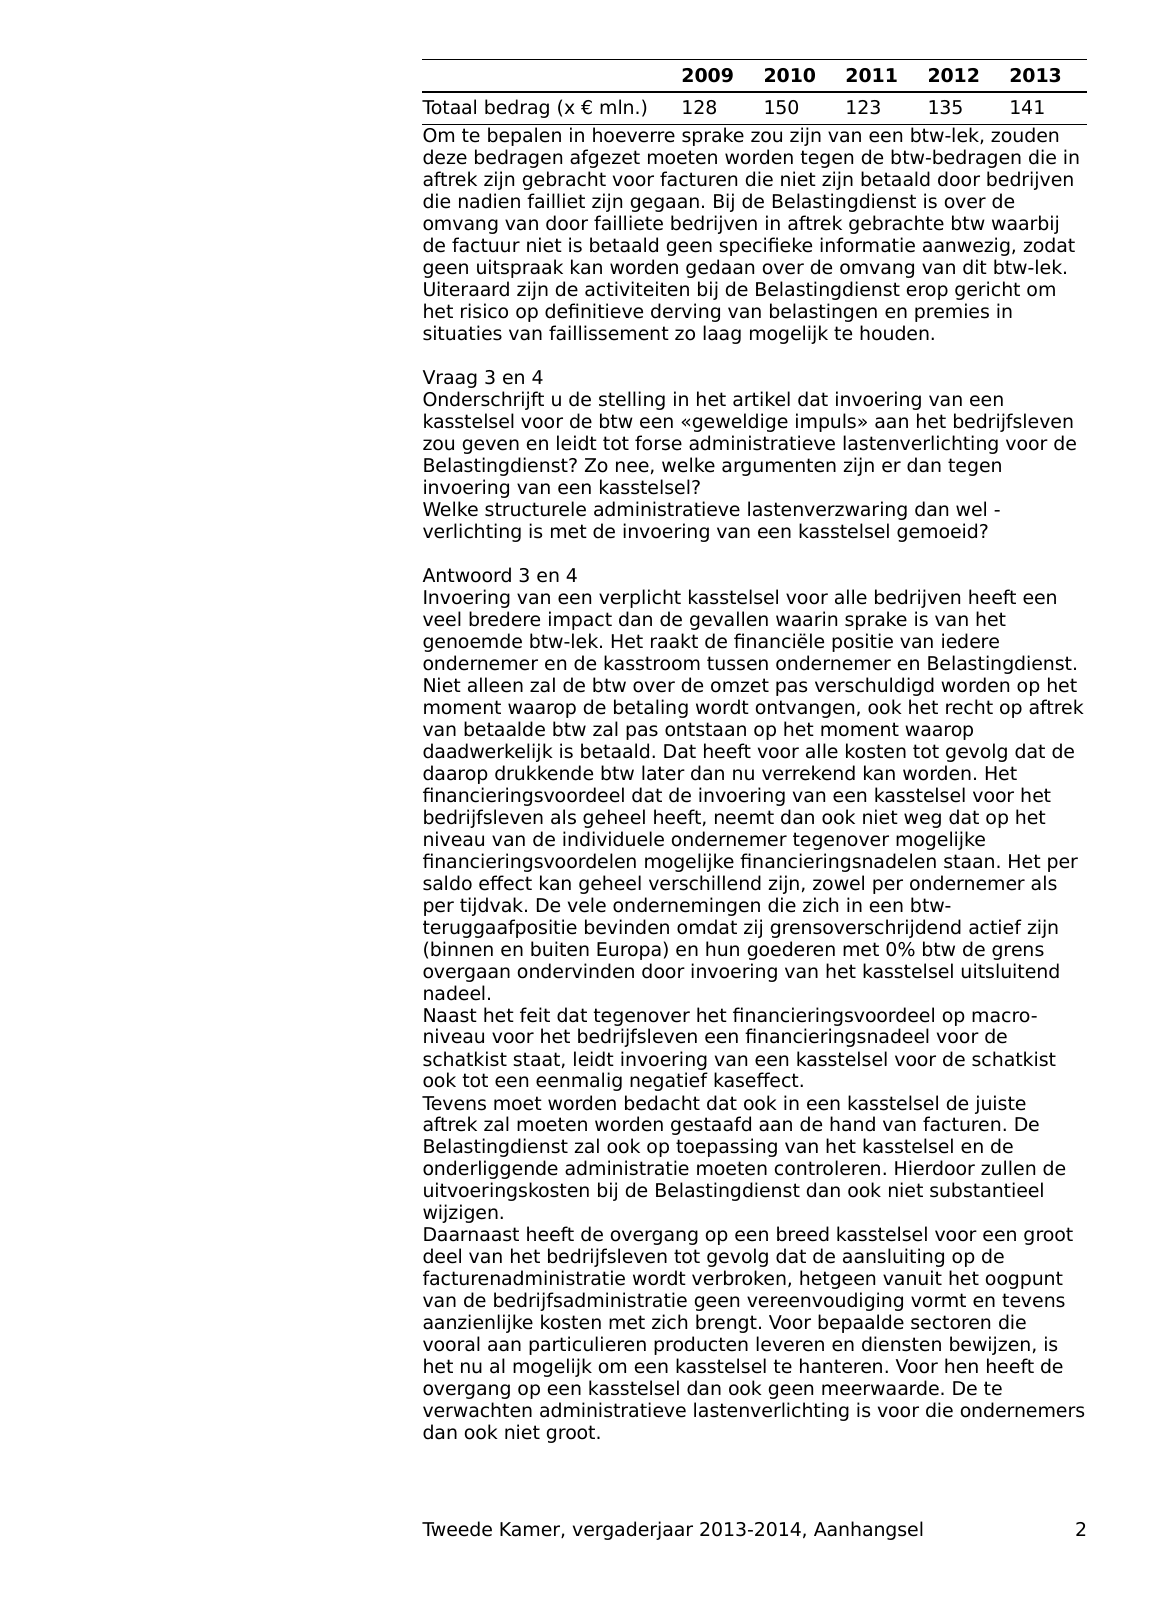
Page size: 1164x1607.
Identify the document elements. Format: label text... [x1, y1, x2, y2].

text Welke structurele administratieve lastenverzwaring dan wel -verlichting is met de invoering van een kasstelsel gemoeid? [422, 499, 1087, 543]
table_cell 141 [1003, 93, 1087, 124]
text Naast het feit dat tegenover het financieringsvoordeel op macro-niveau voor het bedrijfsleven een financieringsnadeel voor de schatkist staat, leidt invoering van een kasstelsel voor de schatkist ook tot een eenmalig negatief kaseffect. [422, 1004, 1087, 1092]
text Invoering van een verplicht kasstelsel voor alle bedrijven heeft een veel bredere impact dan de gevallen waarin sprake is van het genoemde btw-lek. Het raakt de financiële positie van iedere ondernemer en de kasstroom tussen ondernemer en Belastingdienst. Niet alleen zal de btw over de omzet pas verschuldigd worden op het moment waarop de betaling wordt ontvangen, ook het recht op aftrek van betaalde btw zal pas ontstaan op het moment waarop daadwerkelijk is betaald. Dat heeft voor alle kosten tot gevolg dat de daarop drukkende btw later dan nu verrekend kan worden. Het financieringsvoordeel dat de invoering van een kasstelsel voor het bedrijfsleven als geheel heeft, neemt dan ook niet weg dat op het niveau van de individuele ondernemer tegenover mogelijke financieringsvoordelen mogelijke financieringsnadelen staan. Het per saldo effect kan geheel verschillend zijn, zowel per ondernemer als per tijdvak. De vele ondernemingen die zich in een btw-teruggaafpositie bevinden omdat zij grensoverschrijdend actief zijn (binnen en buiten Europa) en hun goederen met 0% btw de grens overgaan ondervinden door invoering van het kasstelsel uitsluitend nadeel. [422, 587, 1087, 1004]
table_header 2011 [839, 60, 921, 91]
table_header 2012 [921, 60, 1003, 91]
table_header 2013 [1003, 60, 1087, 91]
table_cell Totaal bedrag (x € mln.) [422, 93, 675, 124]
table_header 2010 [757, 60, 839, 91]
text Onderschrijft u de stelling in het artikel dat invoering van een kasstelsel voor de btw een «geweldige impuls» aan het bedrijfsleven zou geven en leidt tot forse administratieve lastenverlichting voor de Belastingdienst? Zo nee, welke argumenten zijn er dan tegen invoering van een kasstelsel? [422, 389, 1087, 499]
text Tevens moet worden bedacht dat ook in een kasstelsel de juiste aftrek zal moeten worden gestaafd aan de hand van facturen. De Belastingdienst zal ook op toepassing van het kasstelsel en de onderliggende administratie moeten controleren. Hierdoor zullen de uitvoeringskosten bij de Belastingdienst dan ook niet substantieel wijzigen. [422, 1092, 1087, 1224]
table_cell 123 [839, 93, 921, 124]
table_cell 135 [921, 93, 1003, 124]
text Vraag 3 en 4 [422, 367, 1087, 389]
table_cell 128 [675, 93, 757, 124]
table_header [422, 60, 675, 91]
table_header 2009 [675, 60, 757, 91]
text Antwoord 3 en 4 [422, 565, 1087, 587]
table_cell 150 [757, 93, 839, 124]
text Om te bepalen in hoeverre sprake zou zijn van een btw-lek, zouden deze bedragen afgezet moeten worden tegen de btw-bedragen die in aftrek zijn gebracht voor facturen die niet zijn betaald door bedrijven die nadien failliet zijn gegaan. Bij de Belastingdienst is over de omvang van door failliete bedrijven in aftrek gebrachte btw waarbij de factuur niet is betaald geen specifieke informatie aanwezig, zodat geen uitspraak kan worden gedaan over de omvang van dit btw-lek. Uiteraard zijn de activiteiten bij de Belastingdienst erop gericht om het risico op definitieve derving van belastingen en premies in situaties van faillissement zo laag mogelijk te houden. [422, 125, 1087, 345]
text Daarnaast heeft de overgang op een breed kasstelsel voor een groot deel van het bedrijfsleven tot gevolg dat de aansluiting op de facturenadministratie wordt verbroken, hetgeen vanuit het oogpunt van de bedrijfsadministratie geen vereenvoudiging vormt en tevens aanzienlijke kosten met zich brengt. Voor bepaalde sectoren die vooral aan particulieren producten leveren en diensten bewijzen, is het nu al mogelijk om een kasstelsel te hanteren. Voor hen heeft de overgang op een kasstelsel dan ook geen meerwaarde. De te verwachten administratieve lastenverlichting is voor die ondernemers dan ook niet groot. [422, 1224, 1087, 1444]
